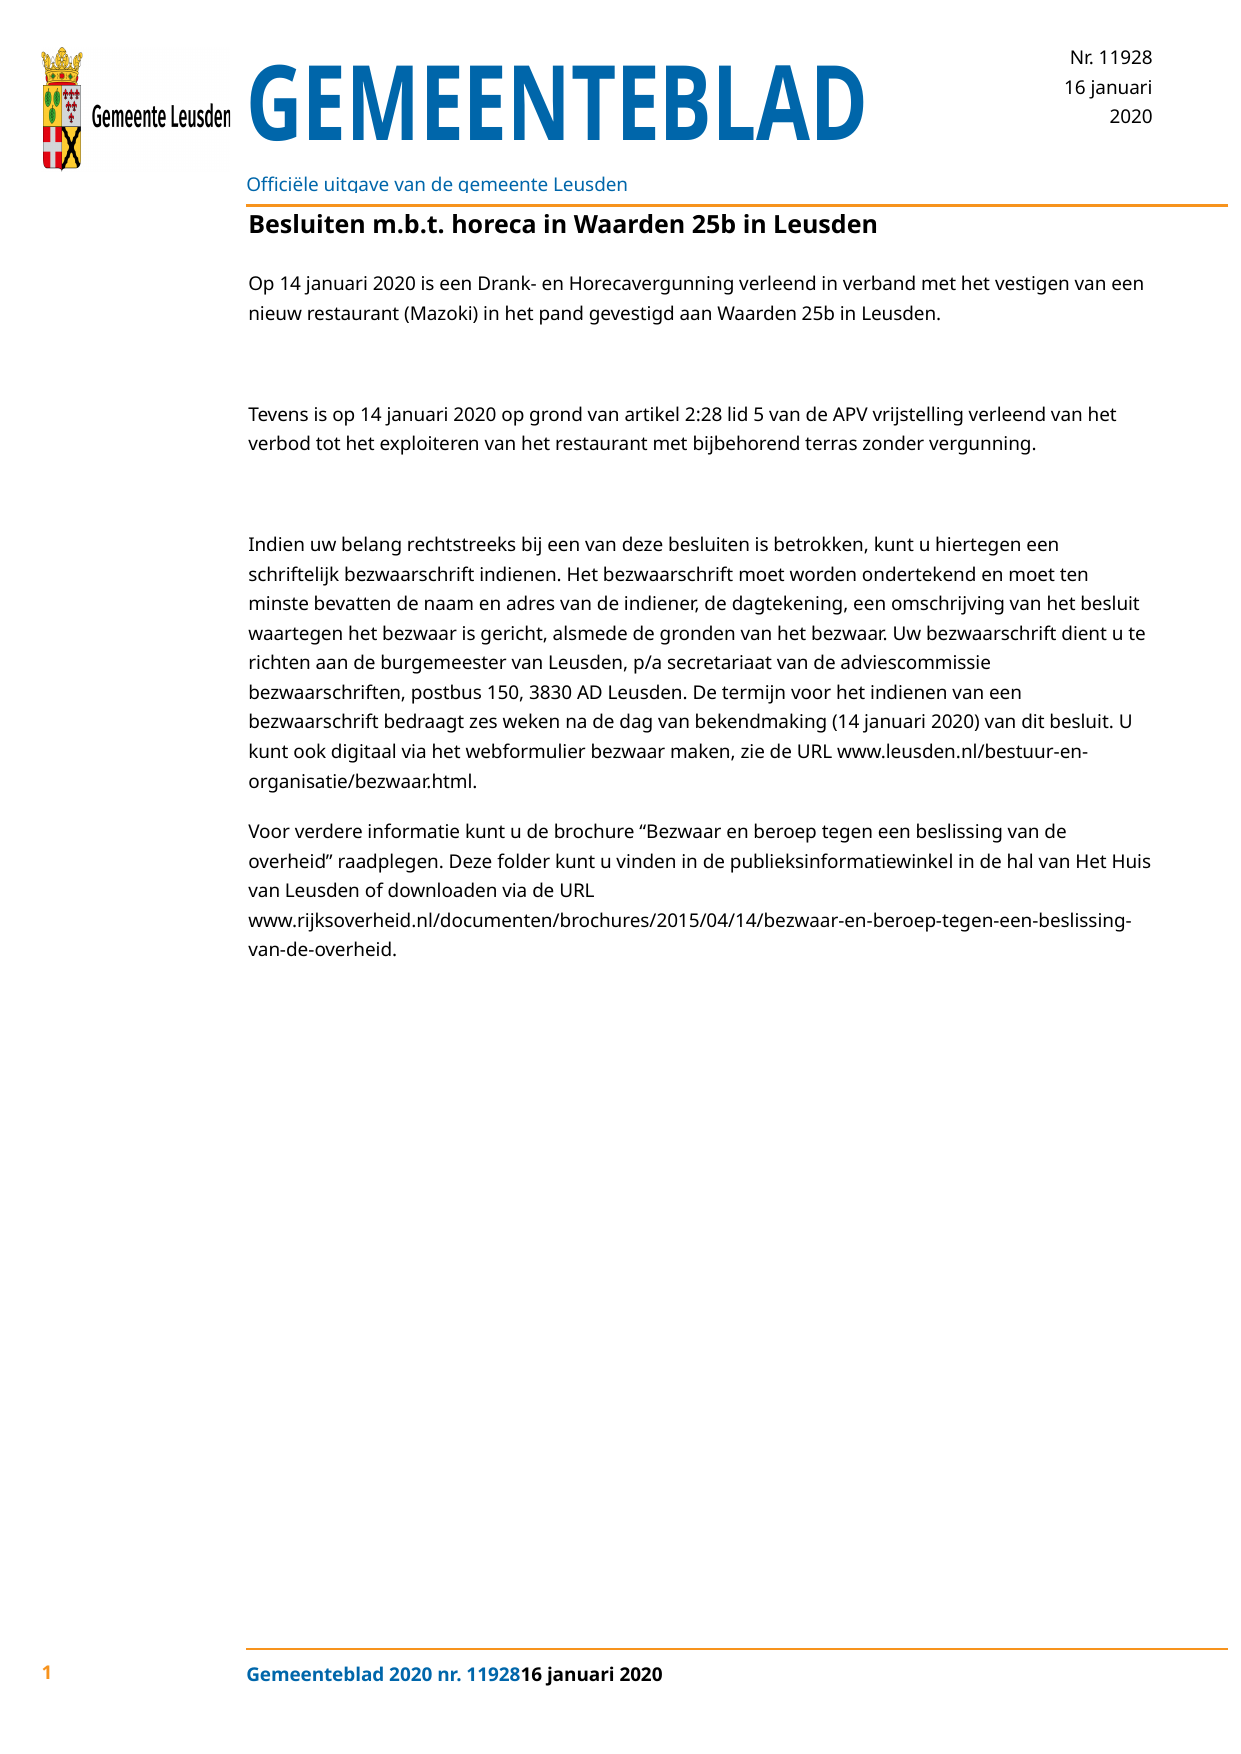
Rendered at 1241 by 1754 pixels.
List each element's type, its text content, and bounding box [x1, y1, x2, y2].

text Indien uw belang rechtstreeks bij een van deze besluiten is betrokken, kunt u hiertegen een schriftelijk bezwaarschrift indienen. Het bezwaarschrift moet worden ondertekend en moet ten minste bevatten de naam en adres van de indiener, de dagtekening, een omschrijving van het besluit waartegen het bezwaar is gericht, alsmede de gronden van het bezwaar. Uw bezwaarschrift dient u te richten aan de burgemeester van Leusden, p/a secretariaat van de adviescommissie bezwaarschriften, postbus 150, 3830 AD Leusden. De termijn voor het indienen van een bezwaarschrift bedraagt zes weken na de dag van bekendmaking (14 januari 2020) van dit besluit. U kunt ook digitaal via het webformulier bezwaar maken, zie de URL www.leusden.nl/bestuur-en-organisatie/bezwaar.html. [248, 531, 1152, 793]
text Op 14 januari 2020 is een Drank- en Horecavergunning verleend in verband met het vestigen van een nieuw restaurant (Mazoki) in het pand gevestigd aan Waarden 25b in Leusden. [248, 270, 1152, 326]
text Tevens is op 14 januari 2020 op grond van artikel 2:28 lid 5 van de APV vrijstelling verleend van het verbod tot het exploiteren van het restaurant met bijbehorend terras zonder vergunning. [248, 401, 1152, 456]
picture [41, 47, 231, 172]
text Voor verdere informatie kunt u de brochure “Bezwaar en beroep tegen een beslissing van de overheid” raadplegen. Deze folder kunt u vinden in de publieksinformatiewinkel in de hal van Het Huis van Leusden of downloaden via de URL www.rijksoverheid.nl/documenten/brochures/2015/04/14/bezwaar-en-beroep-tegen-een-beslissing-van-de-overheid. [248, 818, 1152, 962]
text Besluiten m.b.t. horeca in Waarden 25b in Leusden [248, 207, 1152, 241]
